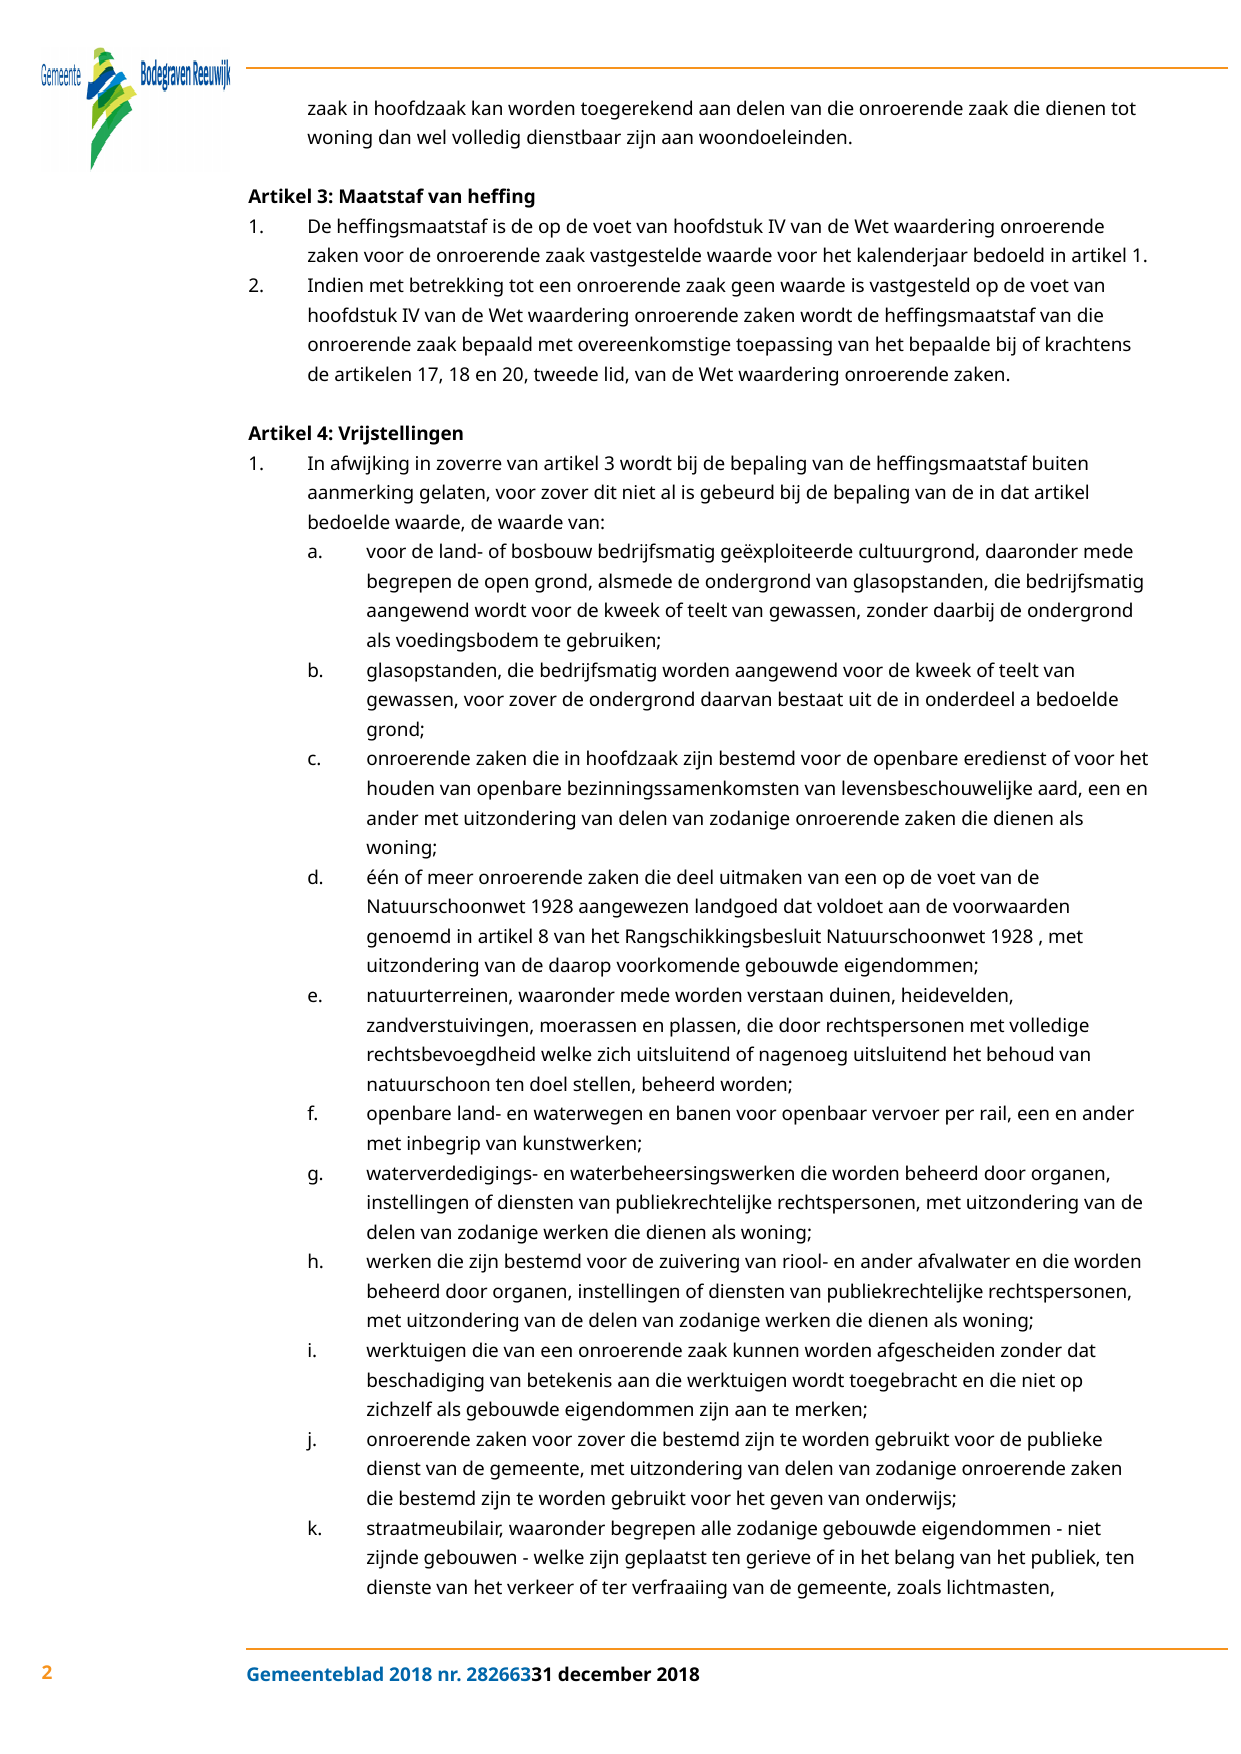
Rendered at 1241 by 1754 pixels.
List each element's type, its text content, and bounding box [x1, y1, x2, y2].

list In afwijking in zoverre van artikel 3 wordt bij de bepaling van de heffingsmaatstaf buiten aanmerking gelaten, voor zover dit niet al is gebeurd bij de bepaling van de in dat artikel bedoelde waarde, de waarde van: [248, 450, 1152, 535]
list waterverdedigings- en waterbeheersingswerken die worden beheerd door organen, instellingen of diensten van publiekrechtelijke rechtspersonen, met uitzondering van de delen van zodanige werken die dienen als woning; [307, 1160, 1152, 1245]
list werken die zijn bestemd voor de zuivering van riool- en ander afvalwater en die worden beheerd door organen, instellingen of diensten van publiekrechtelijke rechtspersonen, met uitzondering van de delen van zodanige werken die dienen als woning; [307, 1248, 1152, 1333]
list onroerende zaken die in hoofdzaak zijn bestemd voor de openbare eredienst of voor het houden van openbare bezinningssamenkomsten van levensbeschouwelijke aard, een en ander met uitzondering van delen van zodanige onroerende zaken die dienen als woning; [307, 746, 1152, 860]
list zaak in hoofdzaak kan worden toegerekend aan delen van die onroerende zaak die dienen tot woning dan wel volledig dienstbaar zijn aan woondoeleinden. [248, 95, 1152, 150]
list één of meer onroerende zaken die deel uitmaken van een op de voet van de Natuurschoonwet 1928 aangewezen landgoed dat voldoet aan de voorwaarden genoemd in artikel 8 van het Rangschikkingsbesluit Natuurschoonwet 1928 , met uitzondering van de daarop voorkomende gebouwde eigendommen; [307, 864, 1152, 978]
list voor de land- of bosbouw bedrijfsmatig geëxploiteerde cultuurgrond, daaronder mede begrepen de open grond, alsmede de ondergrond van glasopstanden, die bedrijfsmatig aangewend wordt voor de kweek of teelt van gewassen, zonder daarbij de ondergrond als voedingsbodem te gebruiken; [307, 538, 1152, 653]
list werktuigen die van een onroerende zaak kunnen worden afgescheiden zonder dat beschadiging van betekenis aan die werktuigen wordt toegebracht en die niet op zichzelf als gebouwde eigendommen zijn aan te merken; [307, 1337, 1152, 1422]
list straatmeubilair, waaronder begrepen alle zodanige gebouwde eigendommen - niet zijnde gebouwen - welke zijn geplaatst ten gerieve of in het belang van het publiek, ten dienste van het verkeer of ter verfraaiing van de gemeente, zoals lichtmasten, [307, 1515, 1152, 1600]
list openbare land- en waterwegen en banen voor openbaar vervoer per rail, een en ander met inbegrip van kunstwerken; [307, 1101, 1152, 1156]
list Indien met betrekking tot een onroerende zaak geen waarde is vastgesteld op de voet van hoofdstuk IV van de Wet waardering onroerende zaken wordt de heffingsmaatstaf van die onroerende zaak bepaald met overeenkomstige toepassing van het bepaalde bij of krachtens de artikelen 17, 18 en 20, tweede lid, van de Wet waardering onroerende zaken. [248, 272, 1152, 387]
text Artikel 3: Maatstaf van heffing [248, 183, 1152, 209]
picture [41, 47, 231, 172]
list De heffingsmaatstaf is de op de voet van hoofdstuk IV van de Wet waardering onroerende zaken voor de onroerende zaak vastgestelde waarde voor het kalenderjaar bedoeld in artikel 1. [248, 213, 1152, 268]
list glasopstanden, die bedrijfsmatig worden aangewend voor de kweek of teelt van gewassen, voor zover de ondergrond daarvan bestaat uit de in onderdeel a bedoelde grond; [307, 657, 1152, 742]
text Artikel 4: Vrijstellingen [248, 420, 1152, 446]
list natuurterreinen, waaronder mede worden verstaan duinen, heidevelden, zandverstuivingen, moerassen en plassen, die door rechtspersonen met volledige rechtsbevoegdheid welke zich uitsluitend of nagenoeg uitsluitend het behoud van natuurschoon ten doel stellen, beheerd worden; [307, 982, 1152, 1097]
list onroerende zaken voor zover die bestemd zijn te worden gebruikt voor de publieke dienst van de gemeente, met uitzondering van delen van zodanige onroerende zaken die bestemd zijn te worden gebruikt voor het geven van onderwijs; [307, 1426, 1152, 1511]
